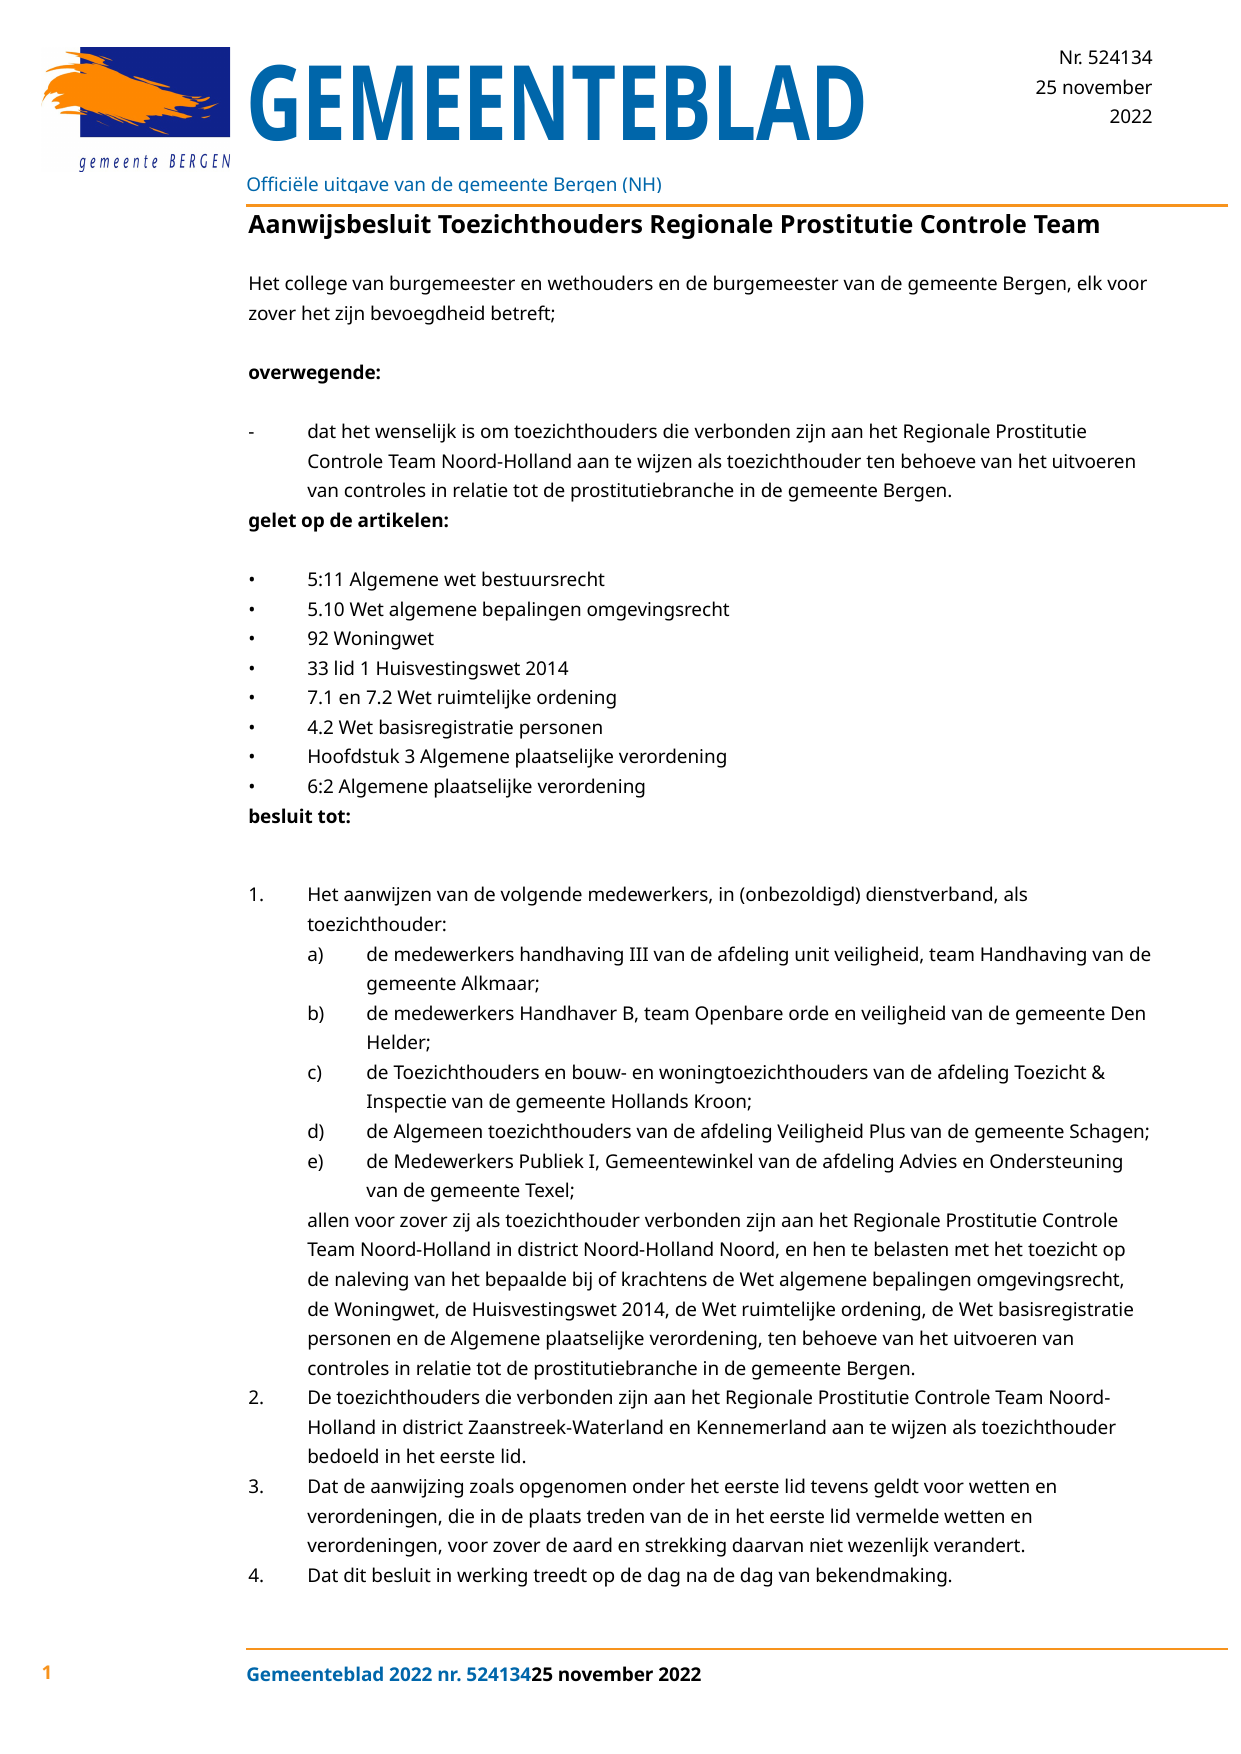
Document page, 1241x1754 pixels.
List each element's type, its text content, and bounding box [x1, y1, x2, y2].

text Het college van burgemeester en wethouders en de burgemeester van de gemeente Bergen, elk voor zover het zijn bevoegdheid betreft; [248, 270, 1152, 326]
list 5.10 Wet algemene bepalingen omgevingsrecht [248, 596, 1152, 621]
list 6:2 Algemene plaatselijke verordening [248, 773, 1152, 799]
list 7.1 en 7.2 Wet ruimtelijke ordening [248, 684, 1152, 710]
list de Toezichthouders en bouw- en woningtoezichthouders van de afdeling Toezicht & Inspectie van de gemeente Hollands Kroon; [307, 1059, 1152, 1114]
list 4.2 Wet basisregistratie personen [248, 714, 1152, 740]
list 5:11 Algemene wet bestuursrecht [248, 566, 1152, 592]
list dat het wenselijk is om toezichthouders die verbonden zijn aan het Regionale Prostitutie Controle Team Noord-Holland aan te wijzen als toezichthouder ten behoeve van het uitvoeren van controles in relatie tot de prostitutiebranche in de gemeente Bergen. [248, 418, 1152, 503]
text besluit tot: [248, 803, 1152, 828]
list Dat de aanwijzing zoals opgenomen onder het eerste lid tevens geldt voor wetten en verordeningen, die in de plaats treden van de in het eerste lid vermelde wetten en verordeningen, voor zover de aard en strekking daarvan niet wezenlijk verandert. [248, 1473, 1152, 1558]
list allen voor zover zij als toezichthouder verbonden zijn aan het Regionale Prostitutie Controle Team Noord-Holland in district Noord-Holland Noord, en hen te belasten met het toezicht op de naleving van het bepaalde bij of krachtens de Wet algemene bepalingen omgevingsrecht, de Woningwet, de Huisvestingswet 2014, de Wet ruimtelijke ordening, de Wet basisregistratie personen en de Algemene plaatselijke verordening, ten behoeve van het uitvoeren van controles in relatie tot de prostitutiebranche in de gemeente Bergen. [248, 1207, 1152, 1381]
list 92 Woningwet [248, 625, 1152, 651]
text gelet op de artikelen: [248, 507, 1152, 533]
list Het aanwijzen van de volgende medewerkers, in (onbezoldigd) dienstverband, als toezichthouder: [248, 882, 1152, 937]
list de medewerkers Handhaver B, team Openbare orde en veiligheid van de gemeente Den Helder; [307, 1000, 1152, 1055]
list de medewerkers handhaving III van de afdeling unit veiligheid, team Handhaving van de gemeente Alkmaar; [307, 941, 1152, 996]
list De toezichthouders die verbonden zijn aan het Regionale Prostitutie Controle Team Noord-Holland in district Zaanstreek-Waterland en Kennemerland aan te wijzen als toezichthouder bedoeld in het eerste lid. [248, 1384, 1152, 1469]
list de Algemeen toezichthouders van de afdeling Veiligheid Plus van de gemeente Schagen; [307, 1118, 1152, 1144]
list 33 lid 1 Huisvestingswet 2014 [248, 655, 1152, 681]
picture [41, 47, 231, 172]
text Aanwijsbesluit Toezichthouders Regionale Prostitutie Controle Team [248, 207, 1152, 241]
text overwegende: [248, 359, 1152, 385]
list de Medewerkers Publiek I, Gemeentewinkel van de afdeling Advies en Ondersteuning van de gemeente Texel; [307, 1148, 1152, 1203]
list Hoofdstuk 3 Algemene plaatselijke verordening [248, 744, 1152, 769]
list Dat dit besluit in werking treedt op de dag na de dag van bekendmaking. [248, 1562, 1152, 1588]
